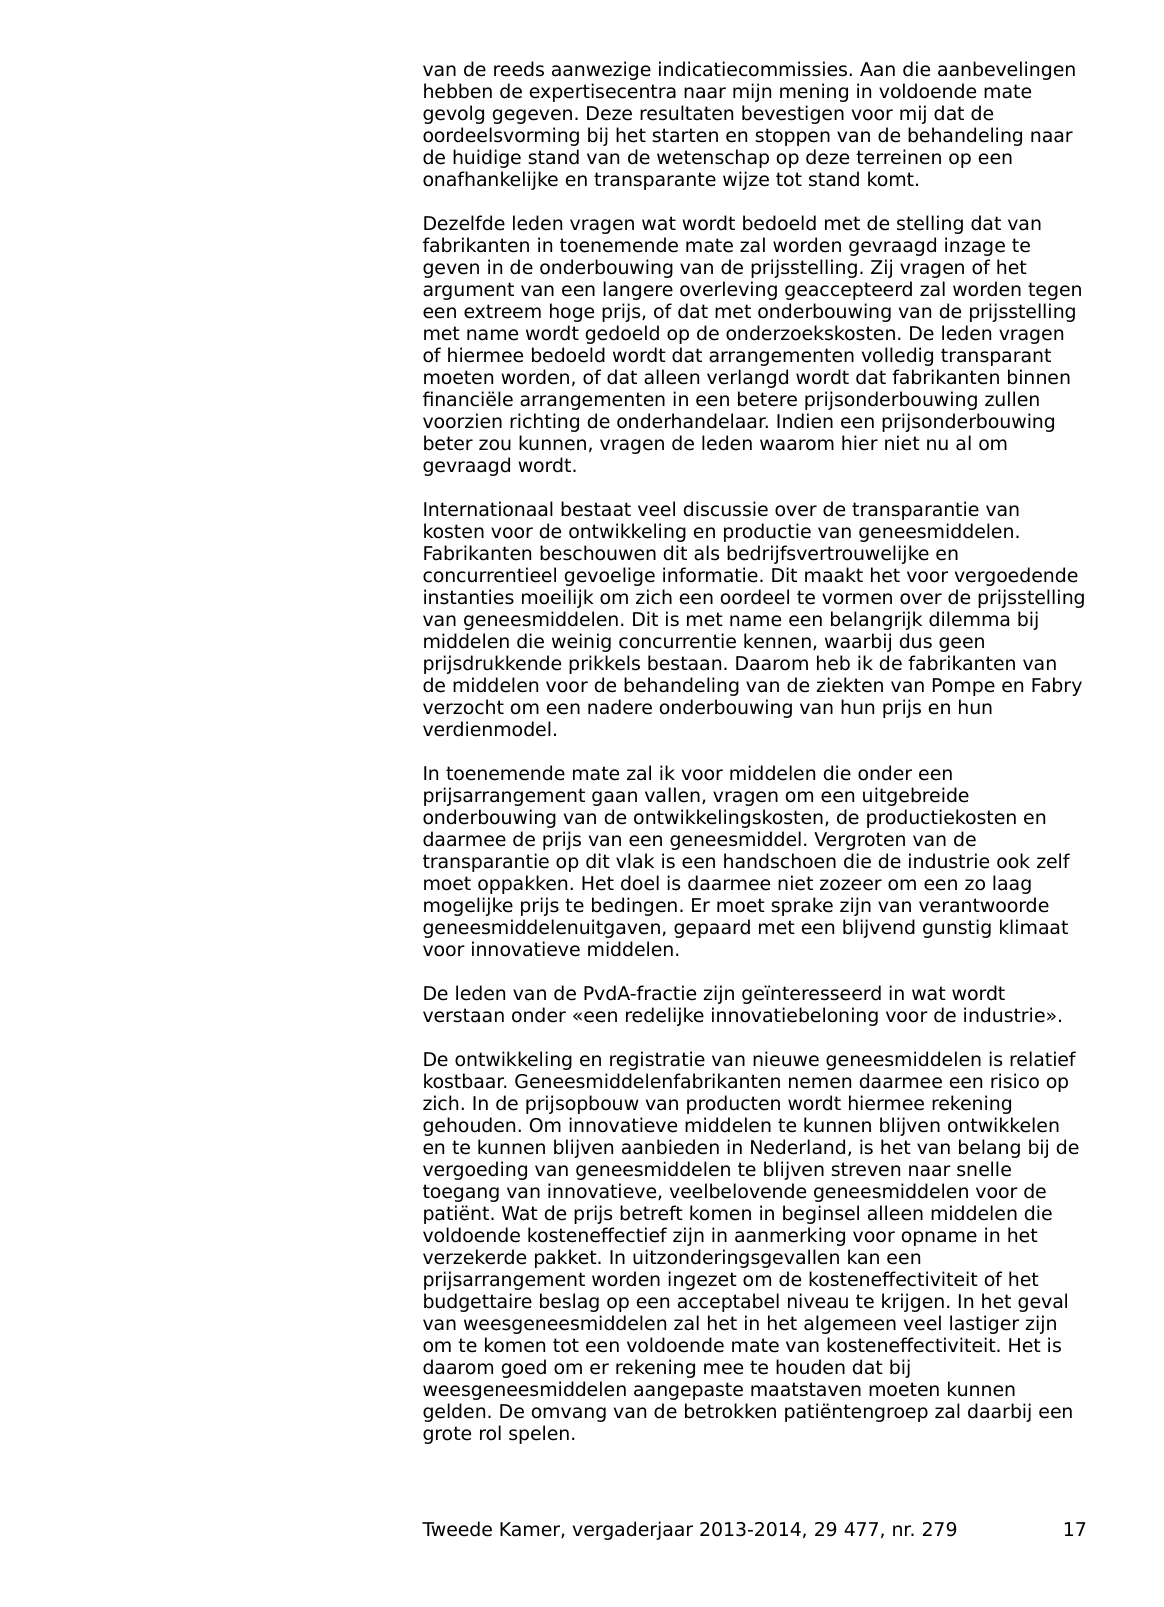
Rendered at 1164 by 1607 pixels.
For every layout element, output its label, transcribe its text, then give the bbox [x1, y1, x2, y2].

text De ontwikkeling en registratie van nieuwe geneesmiddelen is relatief kostbaar. Geneesmiddelenfabrikanten nemen daarmee een risico op zich. In de prijsopbouw van producten wordt hiermee rekening gehouden. Om innovatieve middelen te kunnen blijven ontwikkelen en te kunnen blijven aanbieden in Nederland, is het van belang bij de vergoeding van geneesmiddelen te blijven streven naar snelle toegang van innovatieve, veelbelovende geneesmiddelen voor de patiënt. Wat de prijs betreft komen in beginsel alleen middelen die voldoende kosteneffectief zijn in aanmerking voor opname in het verzekerde pakket. In uitzonderingsgevallen kan een prijsarrangement worden ingezet om de kosteneffectiviteit of het budgettaire beslag op een acceptabel niveau te krijgen. In het geval van weesgeneesmiddelen zal het in het algemeen veel lastiger zijn om te komen tot een voldoende mate van kosteneffectiviteit. Het is daarom goed om er rekening mee te houden dat bij weesgeneesmiddelen aangepaste maatstaven moeten kunnen gelden. De omvang van de betrokken patiëntengroep zal daarbij een grote rol spelen. [422, 1049, 1087, 1445]
text De leden van de PvdA-fractie zijn geïnteresseerd in wat wordt verstaan onder «een redelijke innovatiebeloning voor de industrie». [422, 983, 1087, 1027]
text Internationaal bestaat veel discussie over de transparantie van kosten voor de ontwikkeling en productie van geneesmiddelen. Fabrikanten beschouwen dit als bedrijfsvertrouwelijke en concurrentieel gevoelige informatie. Dit maakt het voor vergoedende instanties moeilijk om zich een oordeel te vormen over de prijsstelling van geneesmiddelen. Dit is met name een belangrijk dilemma bij middelen die weinig concurrentie kennen, waarbij dus geen prijsdrukkende prikkels bestaan. Daarom heb ik de fabrikanten van de middelen voor de behandeling van de ziekten van Pompe en Fabry verzocht om een nadere onderbouwing van hun prijs en hun verdienmodel. [422, 499, 1087, 741]
text van de reeds aanwezige indicatiecommissies. Aan die aanbevelingen hebben de expertisecentra naar mijn mening in voldoende mate gevolg gegeven. Deze resultaten bevestigen voor mij dat de oordeelsvorming bij het starten en stoppen van de behandeling naar de huidige stand van de wetenschap op deze terreinen op een onafhankelijke en transparante wijze tot stand komt. [422, 59, 1087, 191]
text In toenemende mate zal ik voor middelen die onder een prijsarrangement gaan vallen, vragen om een uitgebreide onderbouwing van de ontwikkelingskosten, de productiekosten en daarmee de prijs van een geneesmiddel. Vergroten van de transparantie op dit vlak is een handschoen die de industrie ook zelf moet oppakken. Het doel is daarmee niet zozeer om een zo laag mogelijke prijs te bedingen. Er moet sprake zijn van verantwoorde geneesmiddelenuitgaven, gepaard met een blijvend gunstig klimaat voor innovatieve middelen. [422, 763, 1087, 961]
text Dezelfde leden vragen wat wordt bedoeld met de stelling dat van fabrikanten in toenemende mate zal worden gevraagd inzage te geven in de onderbouwing van de prijsstelling. Zij vragen of het argument van een langere overleving geaccepteerd zal worden tegen een extreem hoge prijs, of dat met onderbouwing van de prijsstelling met name wordt gedoeld op de onderzoekskosten. De leden vragen of hiermee bedoeld wordt dat arrangementen volledig transparant moeten worden, of dat alleen verlangd wordt dat fabrikanten binnen financiële arrangementen in een betere prijsonderbouwing zullen voorzien richting de onderhandelaar. Indien een prijsonderbouwing beter zou kunnen, vragen de leden waarom hier niet nu al om gevraagd wordt. [422, 213, 1087, 477]
